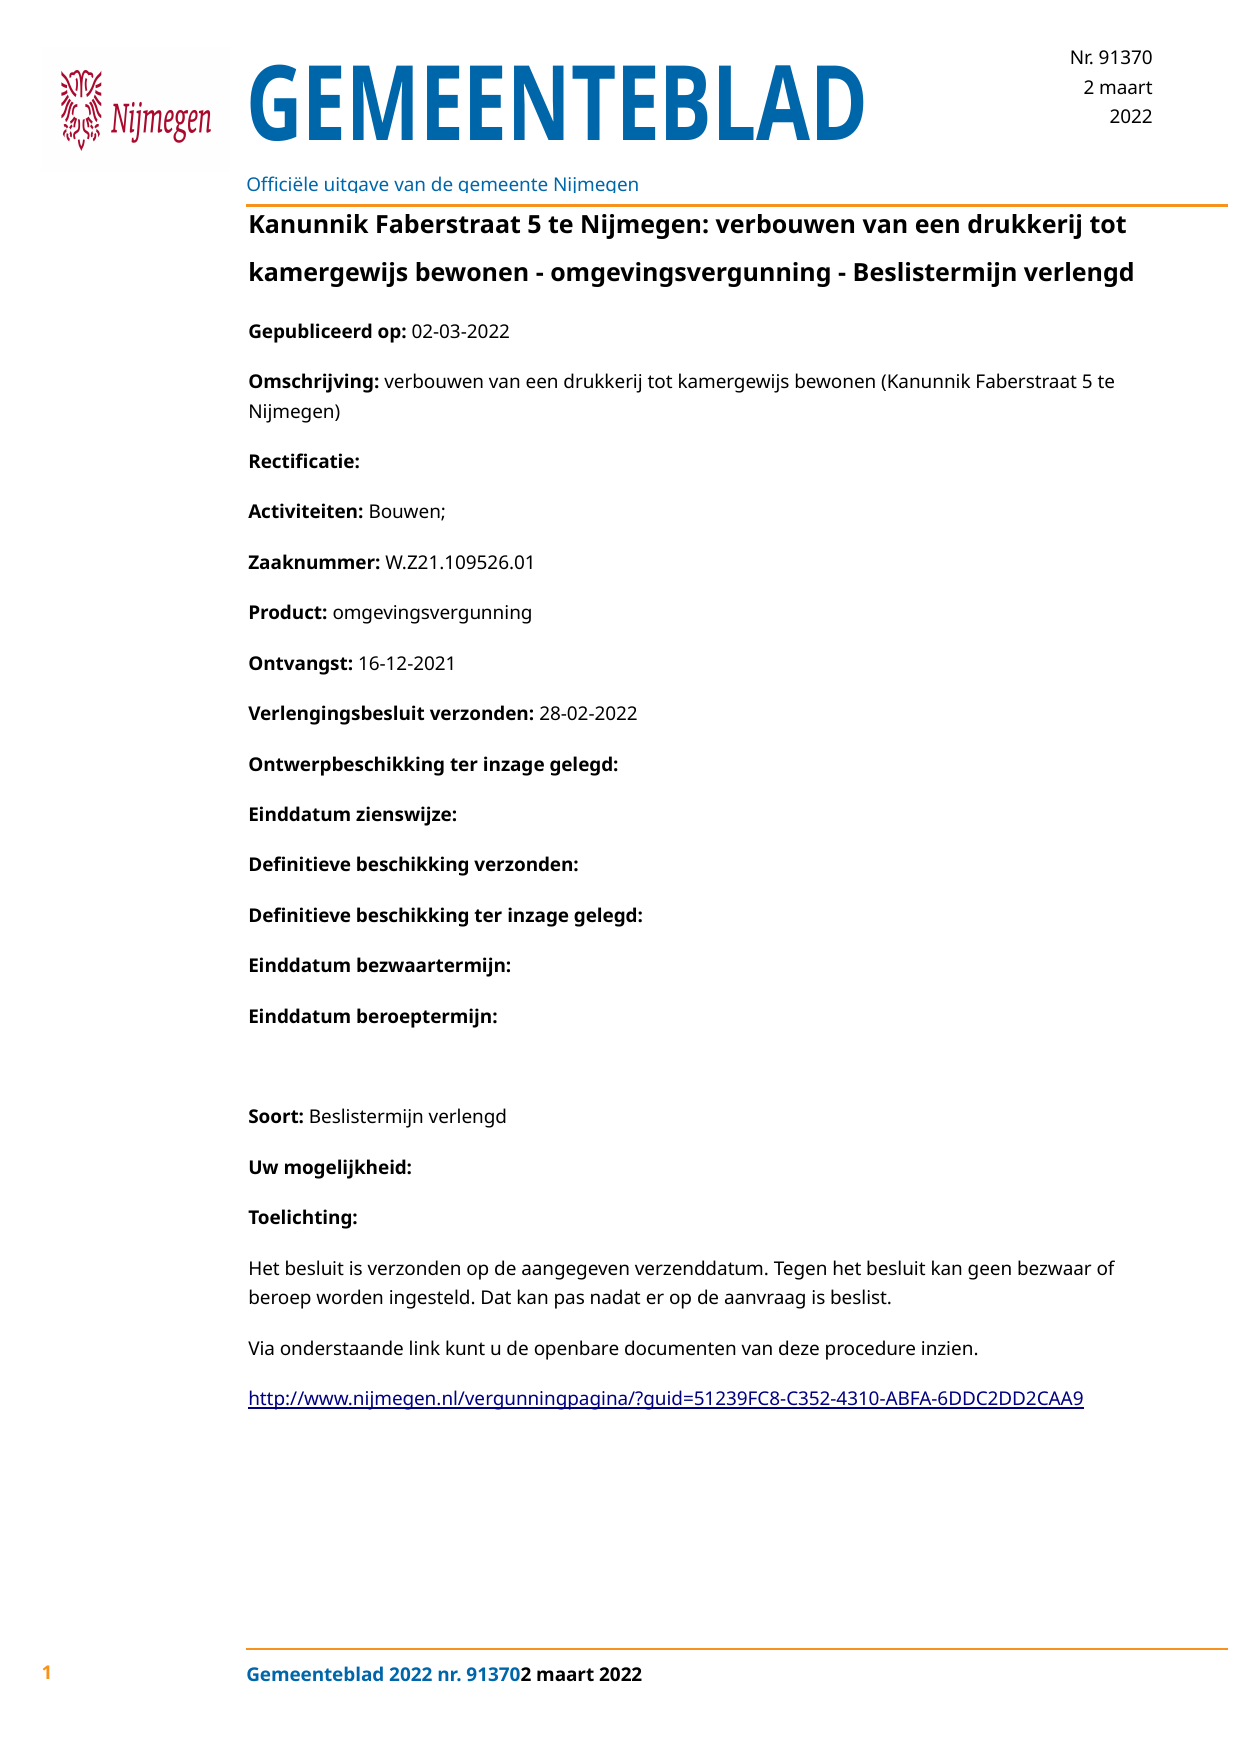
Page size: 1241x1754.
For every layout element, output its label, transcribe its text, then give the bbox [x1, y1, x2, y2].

text Ontwerpbeschikking ter inzage gelegd: [248, 751, 1152, 777]
text Activiteiten: Bouwen; [248, 499, 1152, 524]
text Definitieve beschikking ter inzage gelegd: [248, 902, 1152, 928]
text Uw mogelijkheid: [248, 1154, 1152, 1180]
text Product: omgevingsvergunning [248, 599, 1152, 625]
text Zaaknummer: W.Z21.109526.01 [248, 549, 1152, 575]
text Einddatum bezwaartermijn: [248, 952, 1152, 978]
text Ontvangst: 16-12-2021 [248, 650, 1152, 676]
text Omschrijving: verbouwen van een drukkerij tot kamergewijs bewonen (Kanunnik Faberstraat 5 te Nijmegen) [248, 368, 1152, 424]
text Definitieve beschikking verzonden: [248, 852, 1152, 877]
text Einddatum zienswijze: [248, 801, 1152, 827]
text http://www.nijmegen.nl/vergunningpagina/?guid=51239FC8-C352-4310-ABFA-6DDC2DD2CAA9 [248, 1385, 1152, 1411]
text Soort: Beslistermijn verlengd [248, 1104, 1152, 1129]
text Gepubliceerd op: 02-03-2022 [248, 318, 1152, 344]
text Rectificatie: [248, 448, 1152, 474]
text Toelichting: [248, 1204, 1152, 1230]
text Via onderstaande link kunt u de openbare documenten van deze procedure inzien. [248, 1335, 1152, 1361]
picture [41, 47, 231, 172]
text Het besluit is verzonden op de aangegeven verzenddatum. Tegen het besluit kan geen bezwaar of beroep worden ingesteld. Dat kan pas nadat er op de aanvraag is beslist. [248, 1255, 1152, 1310]
text Verlengingsbesluit verzonden: 28-02-2022 [248, 700, 1152, 726]
text Kanunnik Faberstraat 5 te Nijmegen: verbouwen van een drukkerij tot kamergewijs bewonen - omgevingsvergunning - Beslistermijn verlengd [248, 207, 1152, 288]
text Einddatum beroeptermijn: [248, 1003, 1152, 1029]
